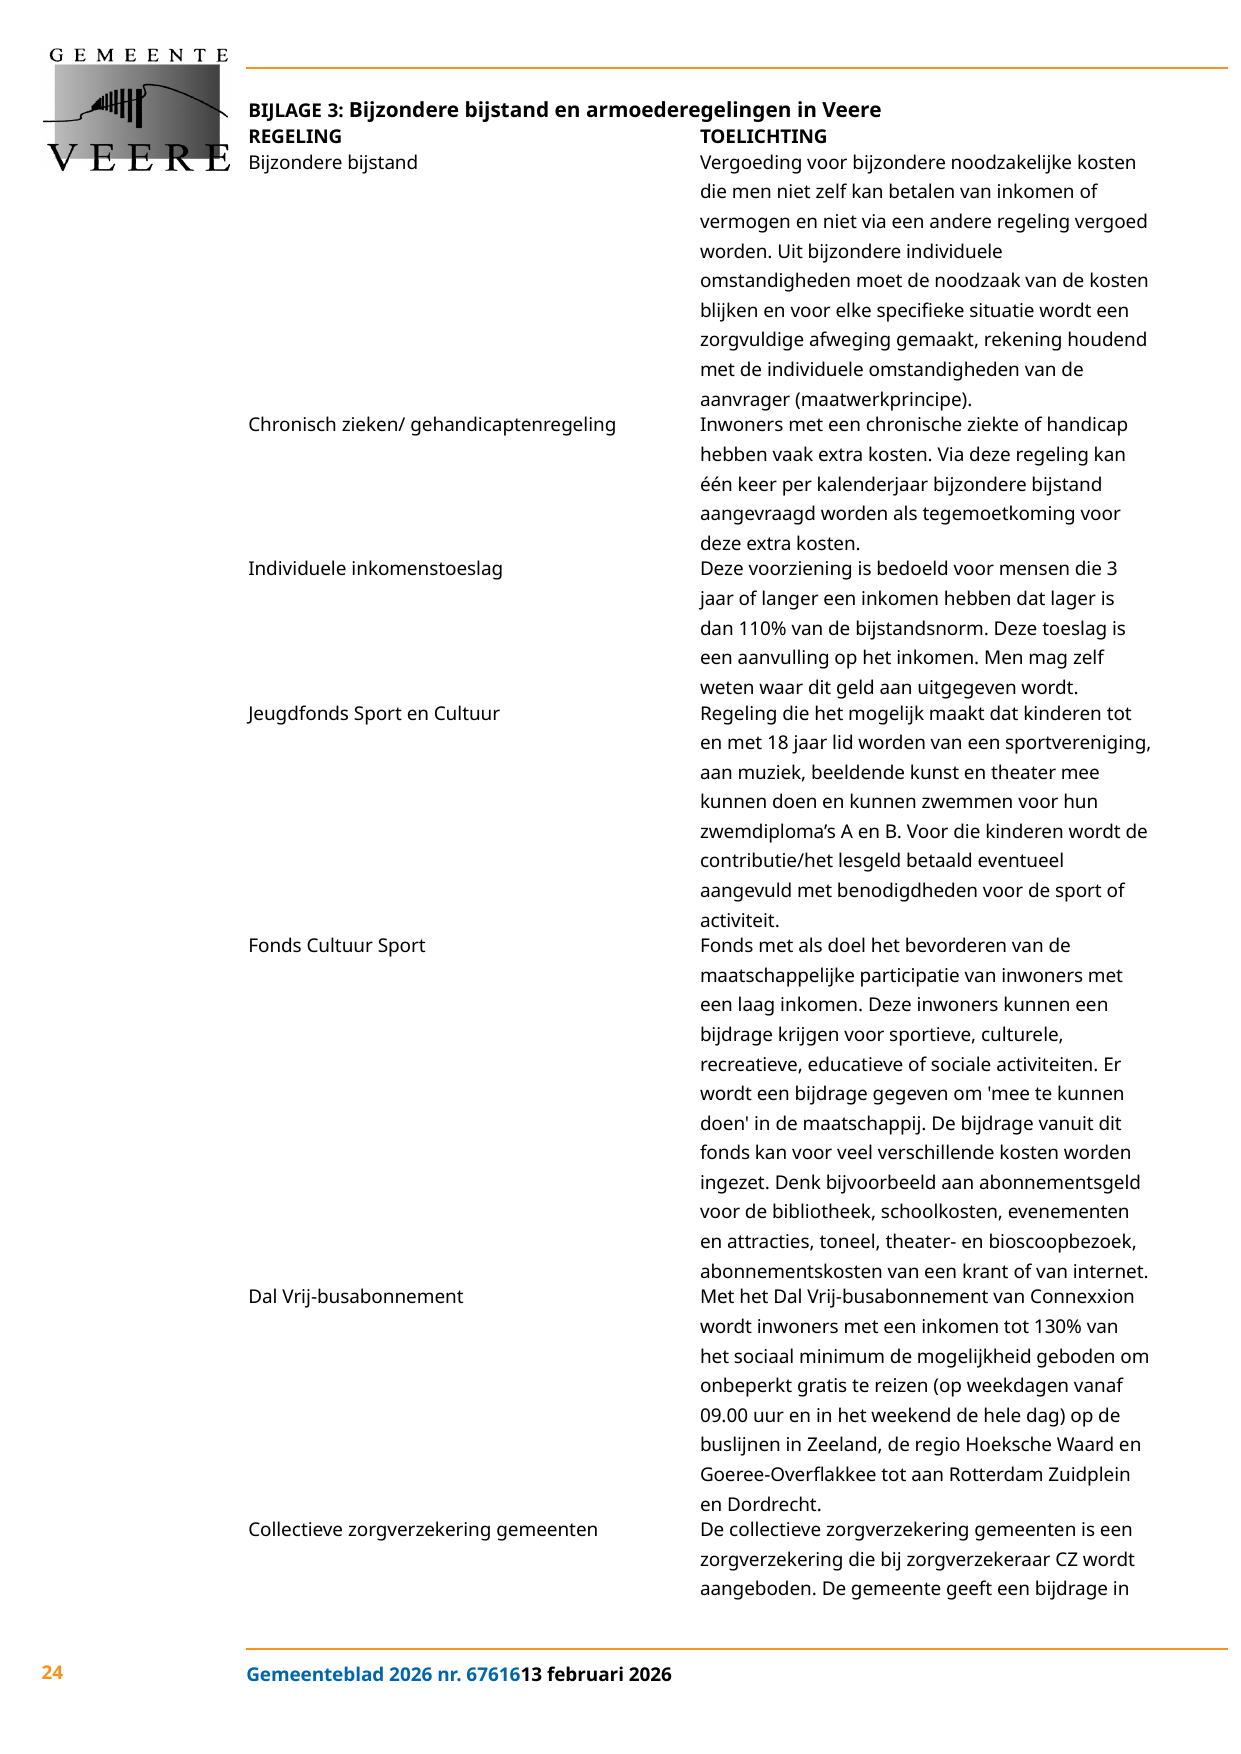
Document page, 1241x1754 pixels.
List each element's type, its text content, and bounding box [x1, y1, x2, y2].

table_cell Individuele inkomenstoeslag [248, 556, 700, 700]
table_cell Dal Vrij-busabonnement [248, 1284, 700, 1516]
table_cell De collectieve zorgverzekering gemeenten is een zorgverzekering die bij zorgverzekeraar CZ wordt aangeboden. De gemeente geeft een bijdrage in [700, 1516, 1152, 1601]
table_cell Fonds met als doel het bevorderen van de maatschappelijke participatie van inwoners met een laag inkomen. Deze inwoners kunnen een bijdrage krijgen voor sportieve, culturele, recreatieve, educatieve of sociale activiteiten. Er wordt een bijdrage gegeven om 'mee te kunnen doen' in de maatschappij. De bijdrage vanuit dit fonds kan voor veel verschillende kosten worden ingezet. Denk bijvoorbeeld aan abonnementsgeld voor de bibliotheek, schoolkosten, evenementen en attracties, toneel, theater- en bioscoopbezoek, abonnementskosten van een krant of van internet. [700, 933, 1152, 1284]
text BIJLAGE 3: Bijzondere bijstand en armoederegelingen in Veere [248, 95, 1152, 123]
table_cell Inwoners met een chronische ziekte of handicap hebben vaak extra kosten. Via deze regeling kan één keer per kalenderjaar bijzondere bijstand aangevraagd worden als tegemoetkoming voor deze extra kosten. [700, 412, 1152, 556]
table_cell Bijzondere bijstand [248, 149, 700, 412]
table_cell Deze voorziening is bedoeld voor mensen die 3 jaar of langer een inkomen hebben dat lager is dan 110% van de bijstandsnorm. Deze toeslag is een aanvulling op het inkomen. Men mag zelf weten waar dit geld aan uitgegeven wordt. [700, 556, 1152, 700]
table_cell Vergoeding voor bijzondere noodzakelijke kosten die men niet zelf kan betalen van inkomen of vermogen en niet via een andere regeling vergoed worden. Uit bijzondere individuele omstandigheden moet de noodzaak van de kosten blijken en voor elke specifieke situatie wordt een zorgvuldige afweging gemaakt, rekening houdend met de individuele omstandigheden van de aanvrager (maatwerkprincipe). [700, 149, 1152, 412]
table_cell Regeling die het mogelijk maakt dat kinderen tot en met 18 jaar lid worden van een sportvereniging, aan muziek, beeldende kunst en theater mee kunnen doen en kunnen zwemmen voor hun zwemdiploma’s A en B. Voor die kinderen wordt de contributie/het lesgeld betaald eventueel aangevuld met benodigdheden voor de sport of activiteit. [700, 700, 1152, 932]
table_cell Fonds Cultuur Sport [248, 933, 700, 1284]
table_header TOELICHTING [700, 124, 1152, 149]
table_cell Jeugdfonds Sport en Cultuur [248, 700, 700, 932]
table_cell Chronisch zieken/ gehandicaptenregeling [248, 412, 700, 556]
table_header REGELING [248, 124, 700, 149]
table_cell Collectieve zorgverzekering gemeenten [248, 1516, 700, 1601]
picture [41, 47, 231, 172]
table_cell Met het Dal Vrij-busabonnement van Connexxion wordt inwoners met een inkomen tot 130% van het sociaal minimum de mogelijkheid geboden om onbeperkt gratis te reizen (op weekdagen vanaf 09.00 uur en in het weekend de hele dag) op de buslijnen in Zeeland, de regio Hoeksche Waard en Goeree-Overflakkee tot aan Rotterdam Zuidplein en Dordrecht. [700, 1284, 1152, 1516]
